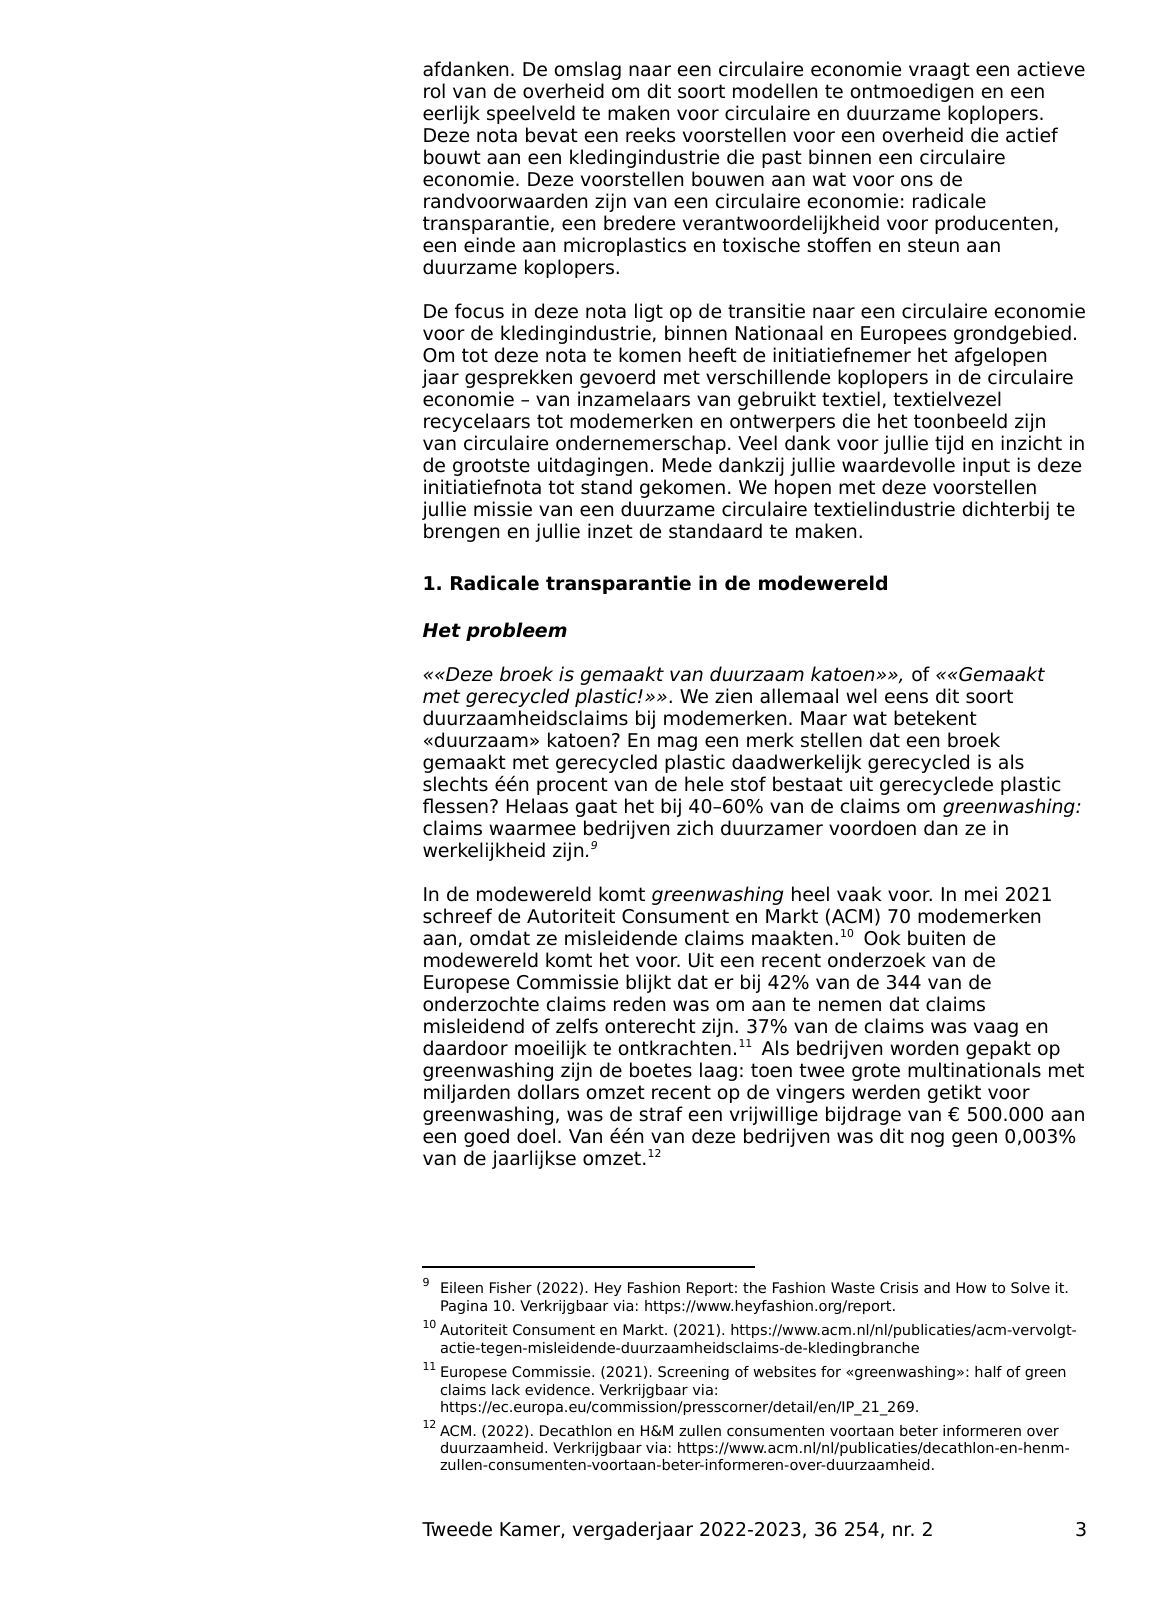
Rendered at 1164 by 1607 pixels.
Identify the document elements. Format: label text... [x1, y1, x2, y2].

text afdanken. De omslag naar een circulaire economie vraagt een actieve rol van de overheid om dit soort modellen te ontmoedigen en een eerlijk speelveld te maken voor circulaire en duurzame koplopers. Deze nota bevat een reeks voorstellen voor een overheid die actief bouwt aan een kledingindustrie die past binnen een circulaire economie. Deze voorstellen bouwen aan wat voor ons de randvoorwaarden zijn van een circulaire economie: radicale transparantie, een bredere verantwoordelijkheid voor producenten, een einde aan microplastics en toxische stoffen en steun aan duurzame koplopers. [422, 59, 1087, 279]
text De focus in deze nota ligt op de transitie naar een circulaire economie voor de kledingindustrie, binnen Nationaal en Europees grondgebied. Om tot deze nota te komen heeft de initiatiefnemer het afgelopen jaar gesprekken gevoerd met verschillende koplopers in de circulaire economie – van inzamelaars van gebruikt textiel, textielvezel recycelaars tot modemerken en ontwerpers die het toonbeeld zijn van circulaire ondernemerschap. Veel dank voor jullie tijd en inzicht in de grootste uitdagingen. Mede dankzij jullie waardevolle input is deze initiatiefnota tot stand gekomen. We hopen met deze voorstellen jullie missie van een duurzame circulaire textielindustrie dichterbij te brengen en jullie inzet de standaard te maken. [422, 301, 1087, 543]
text In de modewereld komt greenwashing heel vaak voor. In mei 2021 schreef de Autoriteit Consument en Markt (ACM) 70 modemerken aan, omdat ze misleidende claims maakten. Ook buiten de modewereld komt het voor. Uit een recent onderzoek van de Europese Commissie blijkt dat er bij 42% van de 344 van de onderzochte claims reden was om aan te nemen dat claims misleidend of zelfs onterecht zijn. 37% van de claims was vaag en daardoor moeilijk te ontkrachten. Als bedrijven worden gepakt op greenwashing zijn de boetes laag: toen twee grote multinationals met miljarden dollars omzet recent op de vingers werden getikt voor greenwashing, was de straf een vrijwillige bijdrage van € 500.000 aan een goed doel. Van één van deze bedrijven was dit nog geen 0,003% van de jaarlijkse omzet. [422, 884, 1087, 1170]
text Europese Commissie. (2021). Screening of websites for «greenwashing»: half of green claims lack evidence. Verkrijgbaar via: https://ec.europa.eu/commission/presscorner/detail/en/IP_21_269. [422, 1360, 1087, 1416]
text Autoriteit Consument en Markt. (2021). https://www.acm.nl/nl/publicaties/acm-vervolgt-actie-tegen-misleidende-duurzaamheidsclaims-de-kledingbranche [422, 1318, 1087, 1357]
text ACM. (2022). Decathlon en H&M zullen consumenten voortaan beter informeren over duurzaamheid. Verkrijgbaar via: https://www.acm.nl/nl/publicaties/decathlon-en-henm-zullen-consumenten-voortaan-beter-informeren-over-duurzaamheid. [422, 1418, 1087, 1474]
subtitle 1. Radicale transparantie in de modewereld [422, 573, 1087, 595]
text ««Deze broek is gemaakt van duurzaam katoen»», of ««Gemaakt met gerecycled plastic!»». We zien allemaal wel eens dit soort duurzaamheidsclaims bij modemerken. Maar wat betekent «duurzaam» katoen? En mag een merk stellen dat een broek gemaakt met gerecycled plastic daadwerkelijk gerecycled is als slechts één procent van de hele stof bestaat uit gerecyclede plastic flessen? Helaas gaat het bij 40–60% van de claims om greenwashing: claims waarmee bedrijven zich duurzamer voordoen dan ze in werkelijkheid zijn. [422, 664, 1087, 862]
text Eileen Fisher (2022). Hey Fashion Report: the Fashion Waste Crisis and How to Solve it. Pagina 10. Verkrijgbaar via: https://www.heyfashion.org/report. [422, 1276, 1087, 1315]
subtitle Het probleem [422, 620, 1087, 642]
